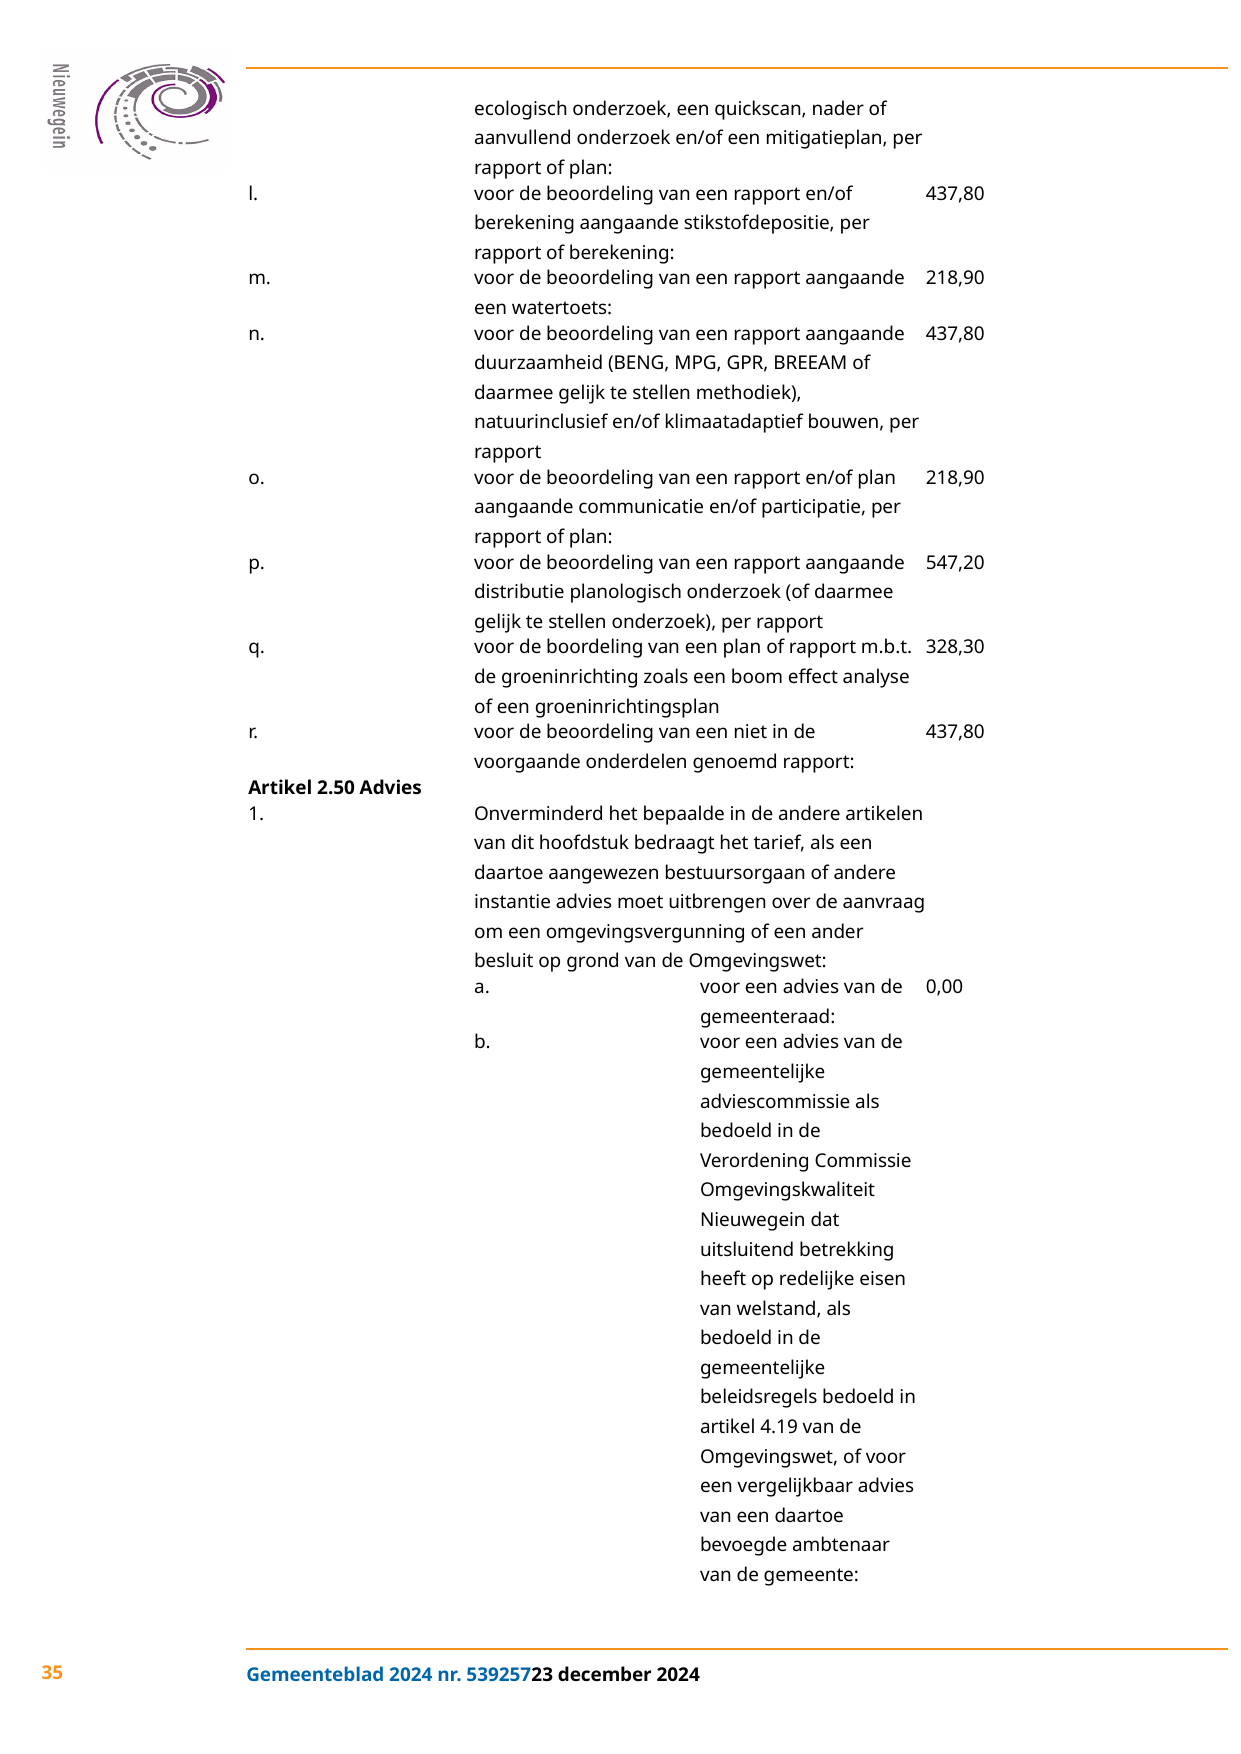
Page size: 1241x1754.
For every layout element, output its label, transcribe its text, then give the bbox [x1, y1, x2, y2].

table_cell m. [248, 265, 474, 320]
table_cell 437,80 [926, 180, 1152, 264]
table_cell 1. [248, 800, 474, 973]
table_cell [926, 95, 1152, 180]
table_cell voor de beoordeling van een rapport en/of plan aangaande communicatie en/of participatie, per rapport of plan: [474, 464, 926, 549]
table_cell 328,30 [926, 634, 1152, 719]
table_cell 547,20 [926, 549, 1152, 634]
table_cell voor de beoordeling van een rapport en/of berekening aangaande stikstofdepositie, per rapport of berekening: [474, 180, 926, 264]
table_cell q. [248, 634, 474, 719]
table_cell 437,80 [926, 320, 1152, 464]
table_cell r. [248, 719, 474, 774]
table_cell a. [474, 973, 700, 1029]
table_cell 218,90 [926, 464, 1152, 549]
table_cell [926, 774, 1152, 800]
table_cell voor een advies van de gemeentelijke adviescommissie als bedoeld in de Verordening Commissie Omgevingskwaliteit Nieuwegein dat uitsluitend betrekking heeft op redelijke eisen van welstand, als bedoeld in de gemeentelijke beleidsregels bedoeld in artikel 4.19 van de Omgevingswet, of voor een vergelijkbaar advies van een daartoe bevoegde ambtenaar van de gemeente: [700, 1029, 926, 1587]
table_cell o. [248, 464, 474, 549]
table_cell p. [248, 549, 474, 634]
table_cell voor de beoordeling van een rapport aangaande een watertoets: [474, 265, 926, 320]
table_cell voor de beoordeling van een niet in de voorgaande onderdelen genoemd rapport: [474, 719, 926, 774]
picture [41, 47, 231, 172]
table_cell 0,00 [926, 973, 1152, 1029]
table_cell 218,90 [926, 265, 1152, 320]
table_cell [248, 973, 474, 1029]
table_cell n. [248, 320, 474, 464]
table_cell 437,80 [926, 719, 1152, 774]
table_cell voor een advies van de gemeenteraad: [700, 973, 926, 1029]
table_cell voor de boordeling van een plan of rapport m.b.t. de groeninrichting zoals een boom effect analyse of een groeninrichtingsplan [474, 634, 926, 719]
table_cell Onverminderd het bepaalde in de andere artikelen van dit hoofdstuk bedraagt het tarief, als een daartoe aangewezen bestuursorgaan of andere instantie advies moet uitbrengen over de aanvraag om een omgevingsvergunning of een ander besluit op grond van de Omgevingswet: [474, 800, 926, 973]
table_cell voor de beoordeling van een rapport aangaande distributie planologisch onderzoek (of daarmee gelijk te stellen onderzoek), per rapport [474, 549, 926, 634]
table_cell [248, 1029, 474, 1587]
table_cell ecologisch onderzoek, een quickscan, nader of aanvullend onderzoek en/of een mitigatieplan, per rapport of plan: [474, 95, 926, 180]
table_cell Artikel 2.50 Advies [248, 774, 926, 800]
table_cell b. [474, 1029, 700, 1587]
table_cell l. [248, 180, 474, 264]
table_cell [926, 1029, 1152, 1587]
table_cell [248, 95, 474, 180]
table_cell [926, 800, 1152, 973]
table_cell voor de beoordeling van een rapport aangaande duurzaamheid (BENG, MPG, GPR, BREEAM of daarmee gelijk te stellen methodiek), natuurinclusief en/of klimaatadaptief bouwen, per rapport [474, 320, 926, 464]
